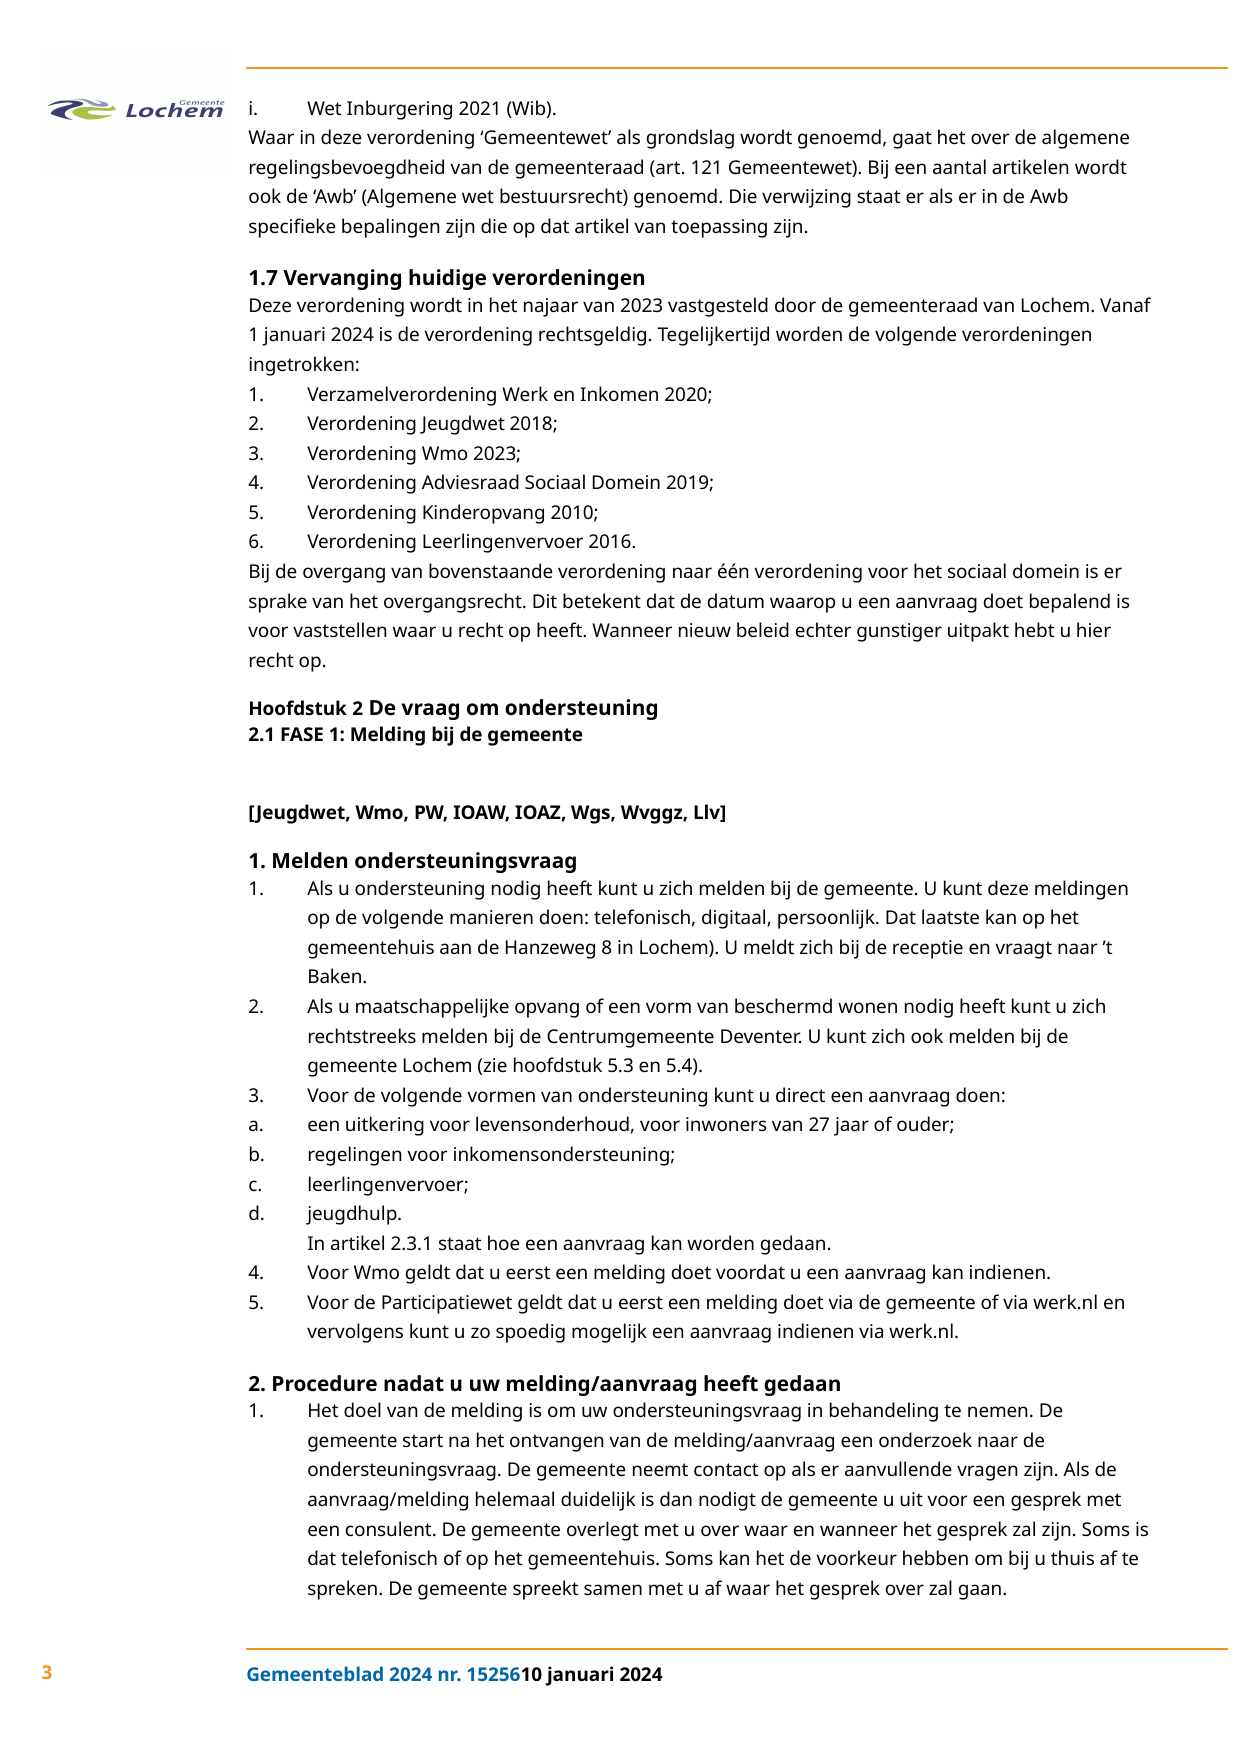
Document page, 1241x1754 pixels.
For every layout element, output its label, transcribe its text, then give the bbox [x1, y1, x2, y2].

list Voor de volgende vormen van ondersteuning kunt u direct een aanvraag doen: [248, 1082, 1152, 1108]
text 1.7 Vervanging huidige verordeningen [248, 263, 1152, 292]
text Bij de overgang van bovenstaande verordening naar één verordening voor het sociaal domein is er sprake van het overgangsrecht. Dit betekent dat de datum waarop u een aanvraag doet bepalend is voor vaststellen waar u recht op heeft. Wanneer nieuw beleid echter gunstiger uitpakt hebt u hier recht op. [248, 558, 1152, 673]
list Verordening Adviesraad Sociaal Domein 2019; [248, 469, 1152, 495]
text Hoofdstuk 2 De vraag om ondersteuning [248, 693, 1152, 721]
text Waar in deze verordening ‘Gemeentewet’ als grondslag wordt genoemd, gaat het over de algemene regelingsbevoegdheid van de gemeenteraad (art. 121 Gemeentewet). Bij een aantal artikelen wordt ook de ‘Awb’ (Algemene wet bestuursrecht) genoemd. Die verwijzing staat er als er in de Awb specifieke bepalingen zijn die op dat artikel van toepassing zijn. [248, 124, 1152, 239]
text [Jeugdwet, Wmo, PW, IOAW, IOAZ, Wgs, Wvggz, Llv] [248, 797, 1152, 826]
text 1. Melden ondersteuningsvraag [248, 846, 1152, 875]
list Verordening Wmo 2023; [248, 440, 1152, 466]
list In artikel 2.3.1 staat hoe een aanvraag kan worden gedaan. [248, 1230, 1152, 1256]
text 2.1 FASE 1: Melding bij de gemeente [248, 721, 1152, 747]
list jeugdhulp. [248, 1200, 1152, 1226]
list Wet Inburgering 2021 (Wib). [248, 95, 1152, 121]
list Verordening Jeugdwet 2018; [248, 410, 1152, 436]
text 2. Procedure nadat u uw melding/aanvraag heeft gedaan [248, 1369, 1152, 1397]
list Het doel van de melding is om uw ondersteuningsvraag in behandeling te nemen. De gemeente start na het ontvangen van de melding/aanvraag een onderzoek naar de ondersteuningsvraag. De gemeente neemt contact op als er aanvullende vragen zijn. Als de aanvraag/melding helemaal duidelijk is dan nodigt de gemeente u uit voor een gesprek met een consulent. De gemeente overlegt met u over waar en wanneer het gesprek zal zijn. Soms is dat telefonisch of op het gemeentehuis. Soms kan het de voorkeur hebben om bij u thuis af te spreken. De gemeente spreekt samen met u af waar het gesprek over zal gaan. [248, 1397, 1152, 1601]
list Voor de Participatiewet geldt dat u eerst een melding doet via de gemeente of via werk.nl en vervolgens kunt u zo spoedig mogelijk een aanvraag indienen via werk.nl. [248, 1289, 1152, 1344]
list Verordening Kinderopvang 2010; [248, 499, 1152, 525]
list een uitkering voor levensonderhoud, voor inwoners van 27 jaar of ouder; [248, 1112, 1152, 1137]
list Verordening Leerlingenvervoer 2016. [248, 529, 1152, 554]
list leerlingenvervoer; [248, 1171, 1152, 1196]
picture [41, 47, 231, 172]
list Verzamelverordening Werk en Inkomen 2020; [248, 381, 1152, 406]
list regelingen voor inkomensondersteuning; [248, 1141, 1152, 1167]
text Deze verordening wordt in het najaar van 2023 vastgesteld door de gemeenteraad van Lochem. Vanaf 1 januari 2024 is de verordening rechtsgeldig. Tegelijkertijd worden de volgende verordeningen ingetrokken: [248, 292, 1152, 377]
list Voor Wmo geldt dat u eerst een melding doet voordat u een aanvraag kan indienen. [248, 1259, 1152, 1285]
list Als u maatschappelijke opvang of een vorm van beschermd wonen nodig heeft kunt u zich rechtstreeks melden bij de Centrumgemeente Deventer. U kunt zich ook melden bij de gemeente Lochem (zie hoofdstuk 5.3 en 5.4). [248, 993, 1152, 1078]
list Als u ondersteuning nodig heeft kunt u zich melden bij de gemeente. U kunt deze meldingen op de volgende manieren doen: telefonisch, digitaal, persoonlijk. Dat laatste kan op het gemeentehuis aan de Hanzeweg 8 in Lochem). U meldt zich bij de receptie en vraagt naar ’t Baken. [248, 875, 1152, 989]
